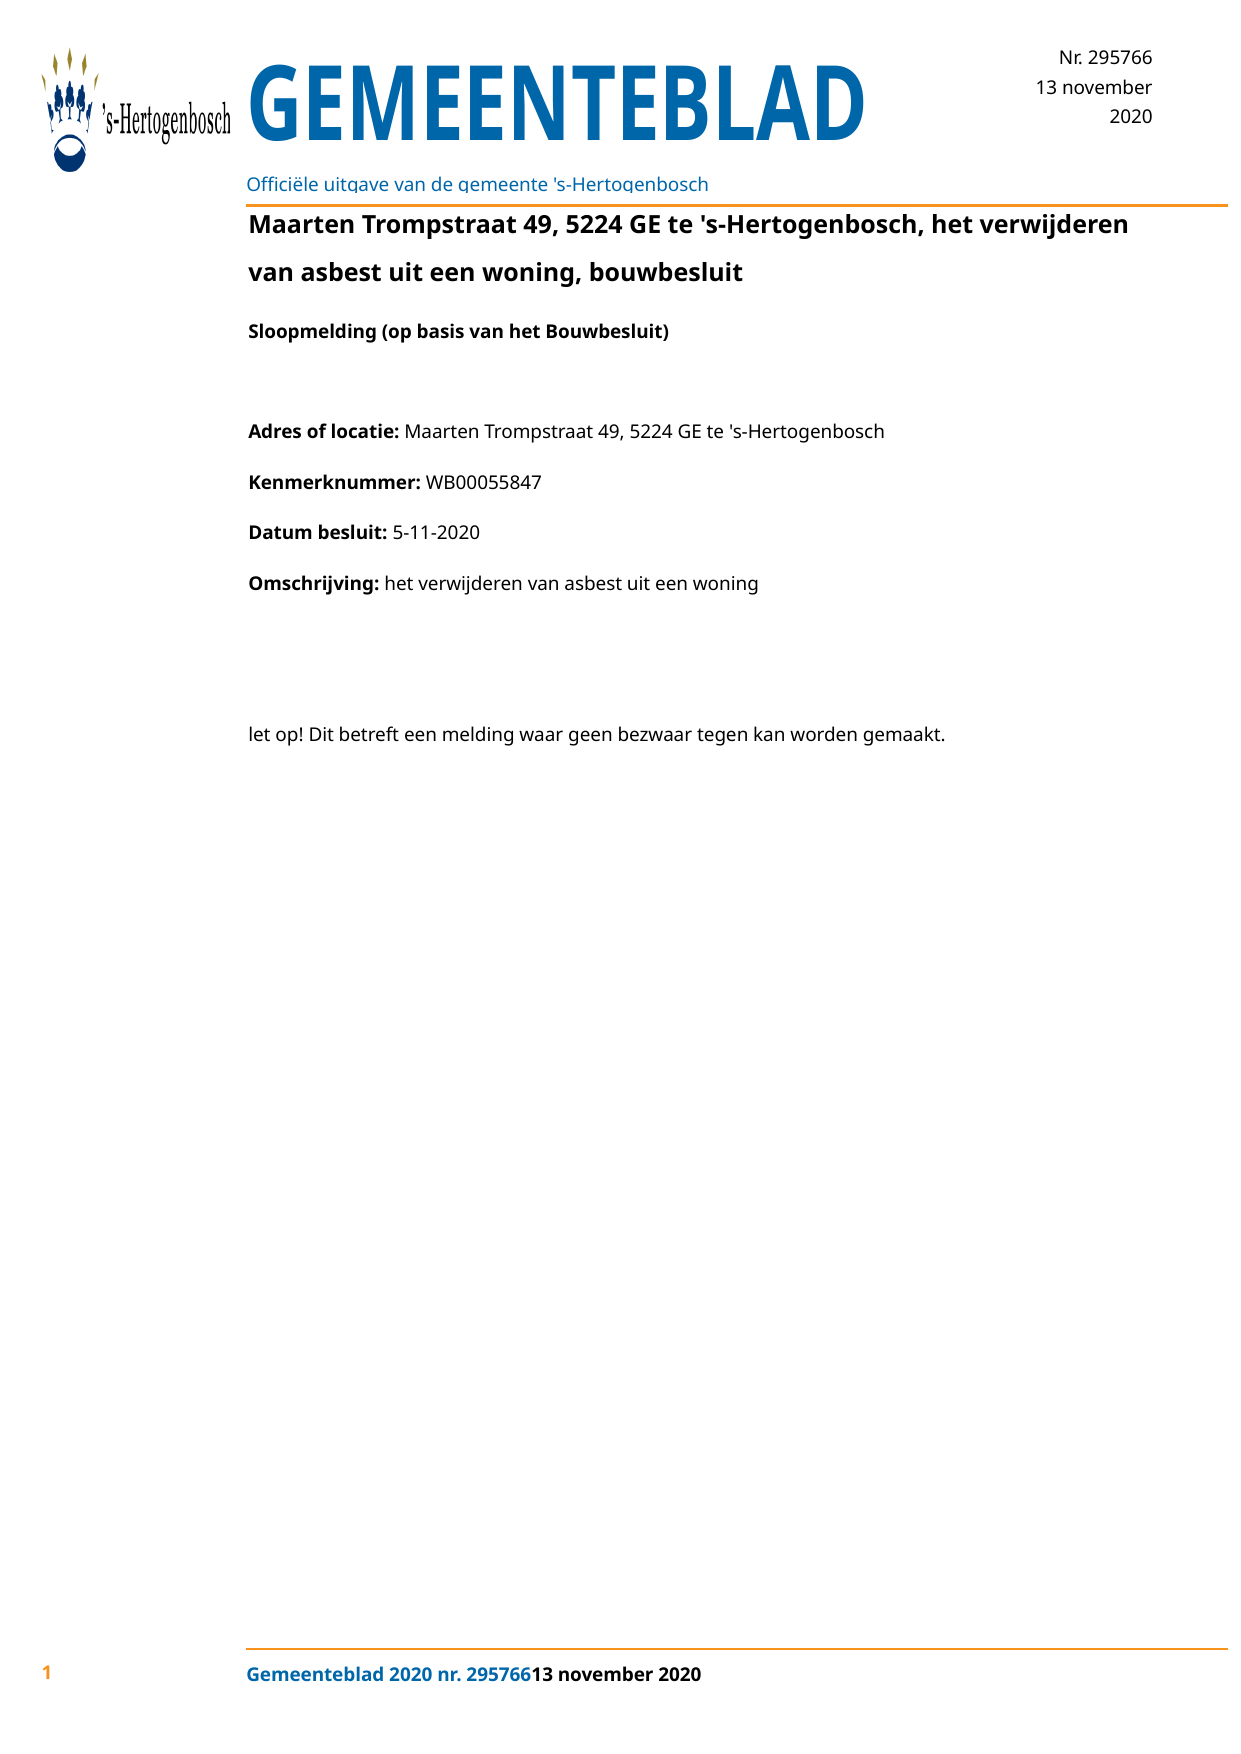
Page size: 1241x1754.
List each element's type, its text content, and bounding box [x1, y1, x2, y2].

text Adres of locatie: Maarten Trompstraat 49, 5224 GE te 's-Hertogenbosch [248, 419, 1152, 444]
text Maarten Trompstraat 49, 5224 GE te 's-Hertogenbosch, het verwijderen van asbest uit een woning, bouwbesluit [248, 207, 1152, 288]
text Kenmerknummer: WB00055847 [248, 469, 1152, 495]
text Omschrijving: het verwijderen van asbest uit een woning [248, 570, 1152, 596]
text Datum besluit: 5-11-2020 [248, 519, 1152, 545]
text Sloopmelding (op basis van het Bouwbesluit) [248, 318, 1152, 344]
picture [41, 47, 231, 172]
text let op! Dit betreft een melding waar geen bezwaar tegen kan worden gemaakt. [248, 721, 1152, 747]
